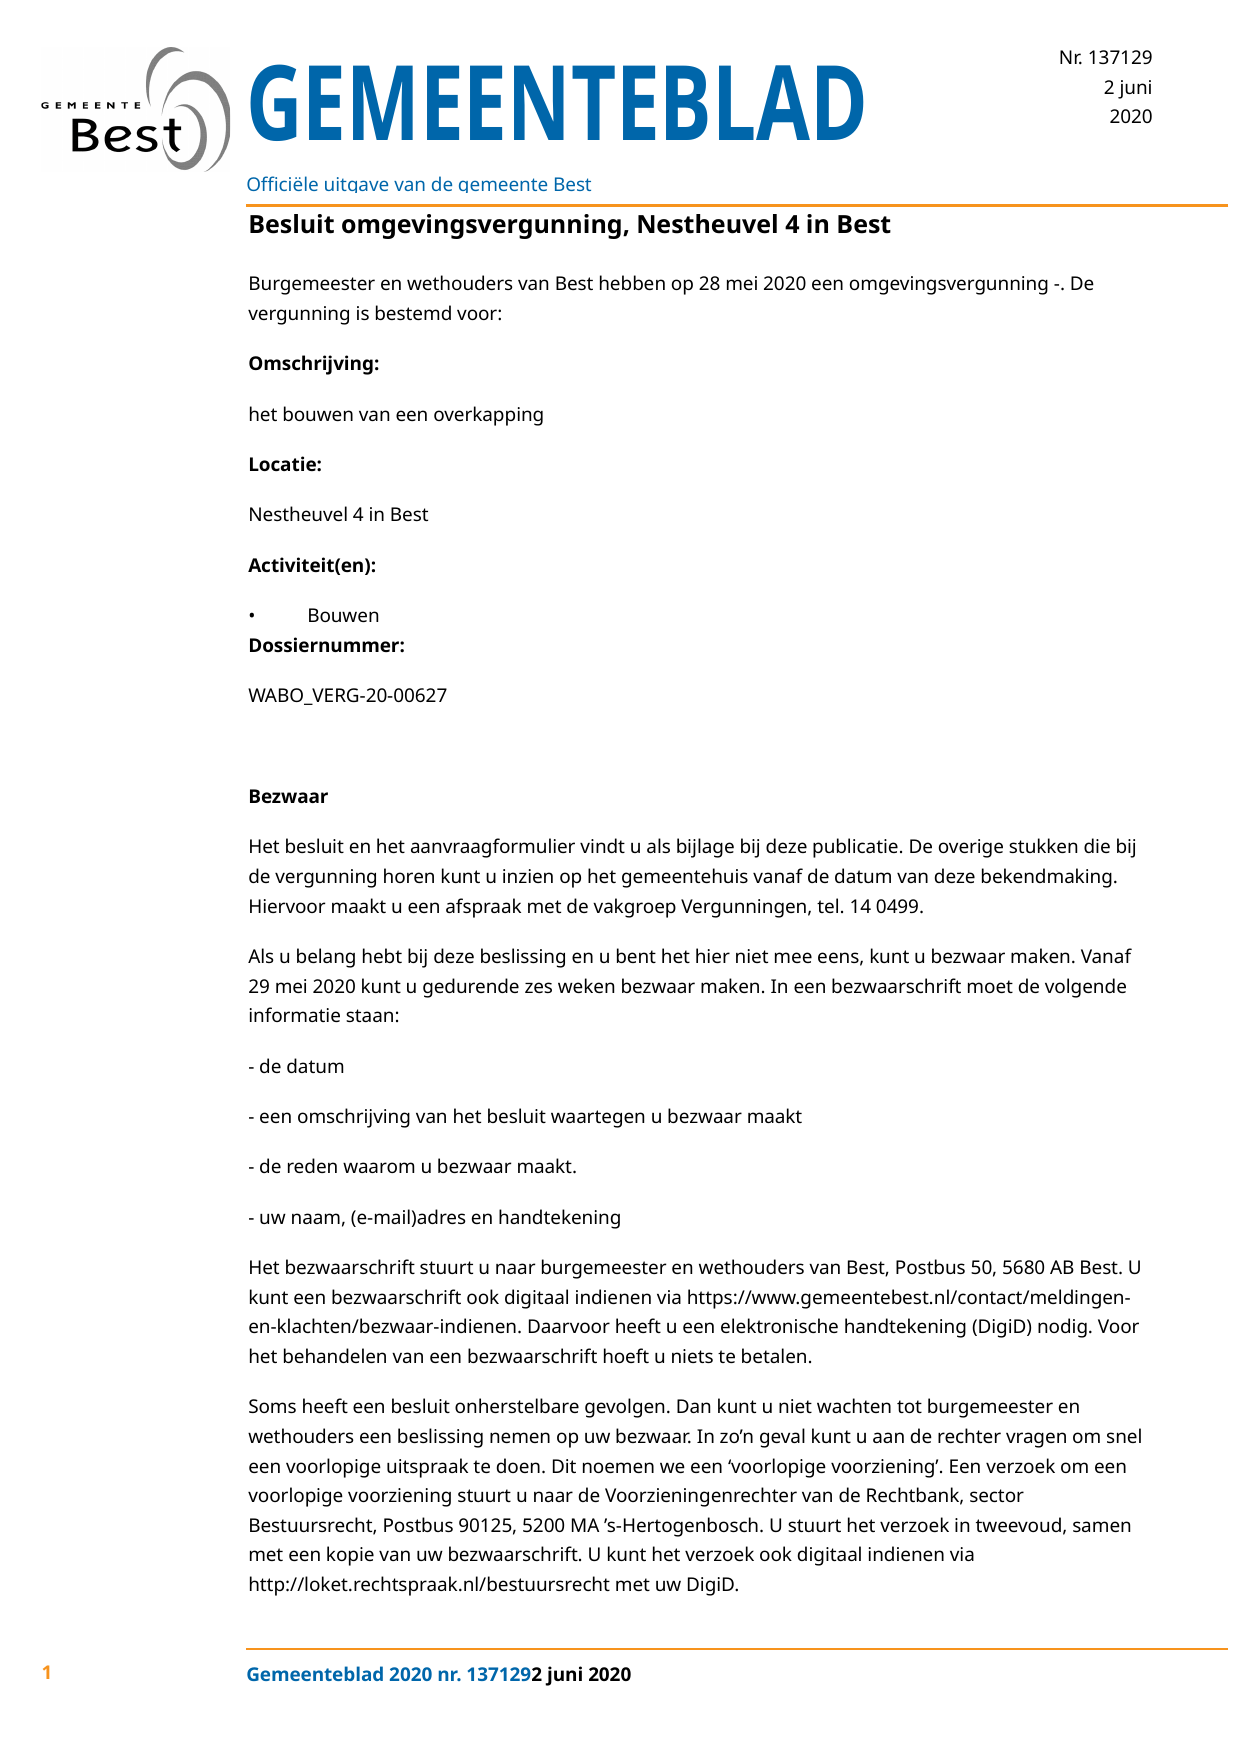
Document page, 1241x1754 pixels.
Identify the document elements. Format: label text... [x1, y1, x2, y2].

text - uw naam, (e-mail)adres en handtekening [248, 1204, 1152, 1230]
text Bezwaar [248, 783, 1152, 809]
text Het bezwaarschrift stuurt u naar burgemeester en wethouders van Best, Postbus 50, 5680 AB Best. U kunt een bezwaarschrift ook digitaal indienen via https://www.gemeentebest.nl/contact/meldingen-en-klachten/bezwaar-indienen. Daarvoor heeft u een elektronische handtekening (DigiD) nodig. Voor het behandelen van een bezwaarschrift hoeft u niets te betalen. [248, 1254, 1152, 1369]
text Activiteit(en): [248, 552, 1152, 578]
picture [41, 47, 231, 172]
text Soms heeft een besluit onherstelbare gevolgen. Dan kunt u niet wachten tot burgemeester en wethouders een beslissing nemen op uw bezwaar. In zo’n geval kunt u aan de rechter vragen om snel een voorlopige uitspraak te doen. Dit noemen we een ‘voorlopige voorziening’. Een verzoek om een voorlopige voorziening stuurt u naar de Voorzieningenrechter van de Rechtbank, sector Bestuursrecht, Postbus 90125, 5200 MA ’s-Hertogenbosch. U stuurt het verzoek in tweevoud, samen met een kopie van uw bezwaarschrift. U kunt het verzoek ook digitaal indienen via http://loket.rechtspraak.nl/bestuursrecht met uw DigiD. [248, 1394, 1152, 1597]
text Burgemeester en wethouders van Best hebben op 28 mei 2020 een omgevingsvergunning -. De vergunning is bestemd voor: [248, 270, 1152, 326]
text WABO_VERG-20-00627 [248, 682, 1152, 708]
text Dossiernummer: [248, 632, 1152, 658]
text - de datum [248, 1053, 1152, 1078]
list Bouwen [248, 602, 1152, 628]
text Locatie: [248, 451, 1152, 477]
text - een omschrijving van het besluit waartegen u bezwaar maakt [248, 1103, 1152, 1129]
text - de reden waarom u bezwaar maakt. [248, 1154, 1152, 1179]
text het bouwen van een overkapping [248, 401, 1152, 426]
text Als u belang hebt bij deze beslissing en u bent het hier niet mee eens, kunt u bezwaar maken. Vanaf 29 mei 2020 kunt u gedurende zes weken bezwaar maken. In een bezwaarschrift moet de volgende informatie staan: [248, 943, 1152, 1028]
text Nestheuvel 4 in Best [248, 502, 1152, 527]
text Besluit omgevingsvergunning, Nestheuvel 4 in Best [248, 207, 1152, 241]
text Het besluit en het aanvraagformulier vindt u als bijlage bij deze publicatie. De overige stukken die bij de vergunning horen kunt u inzien op het gemeentehuis vanaf de datum van deze bekendmaking. Hiervoor maakt u een afspraak met de vakgroep Vergunningen, tel. 14 0499. [248, 834, 1152, 918]
text Omschrijving: [248, 350, 1152, 376]
